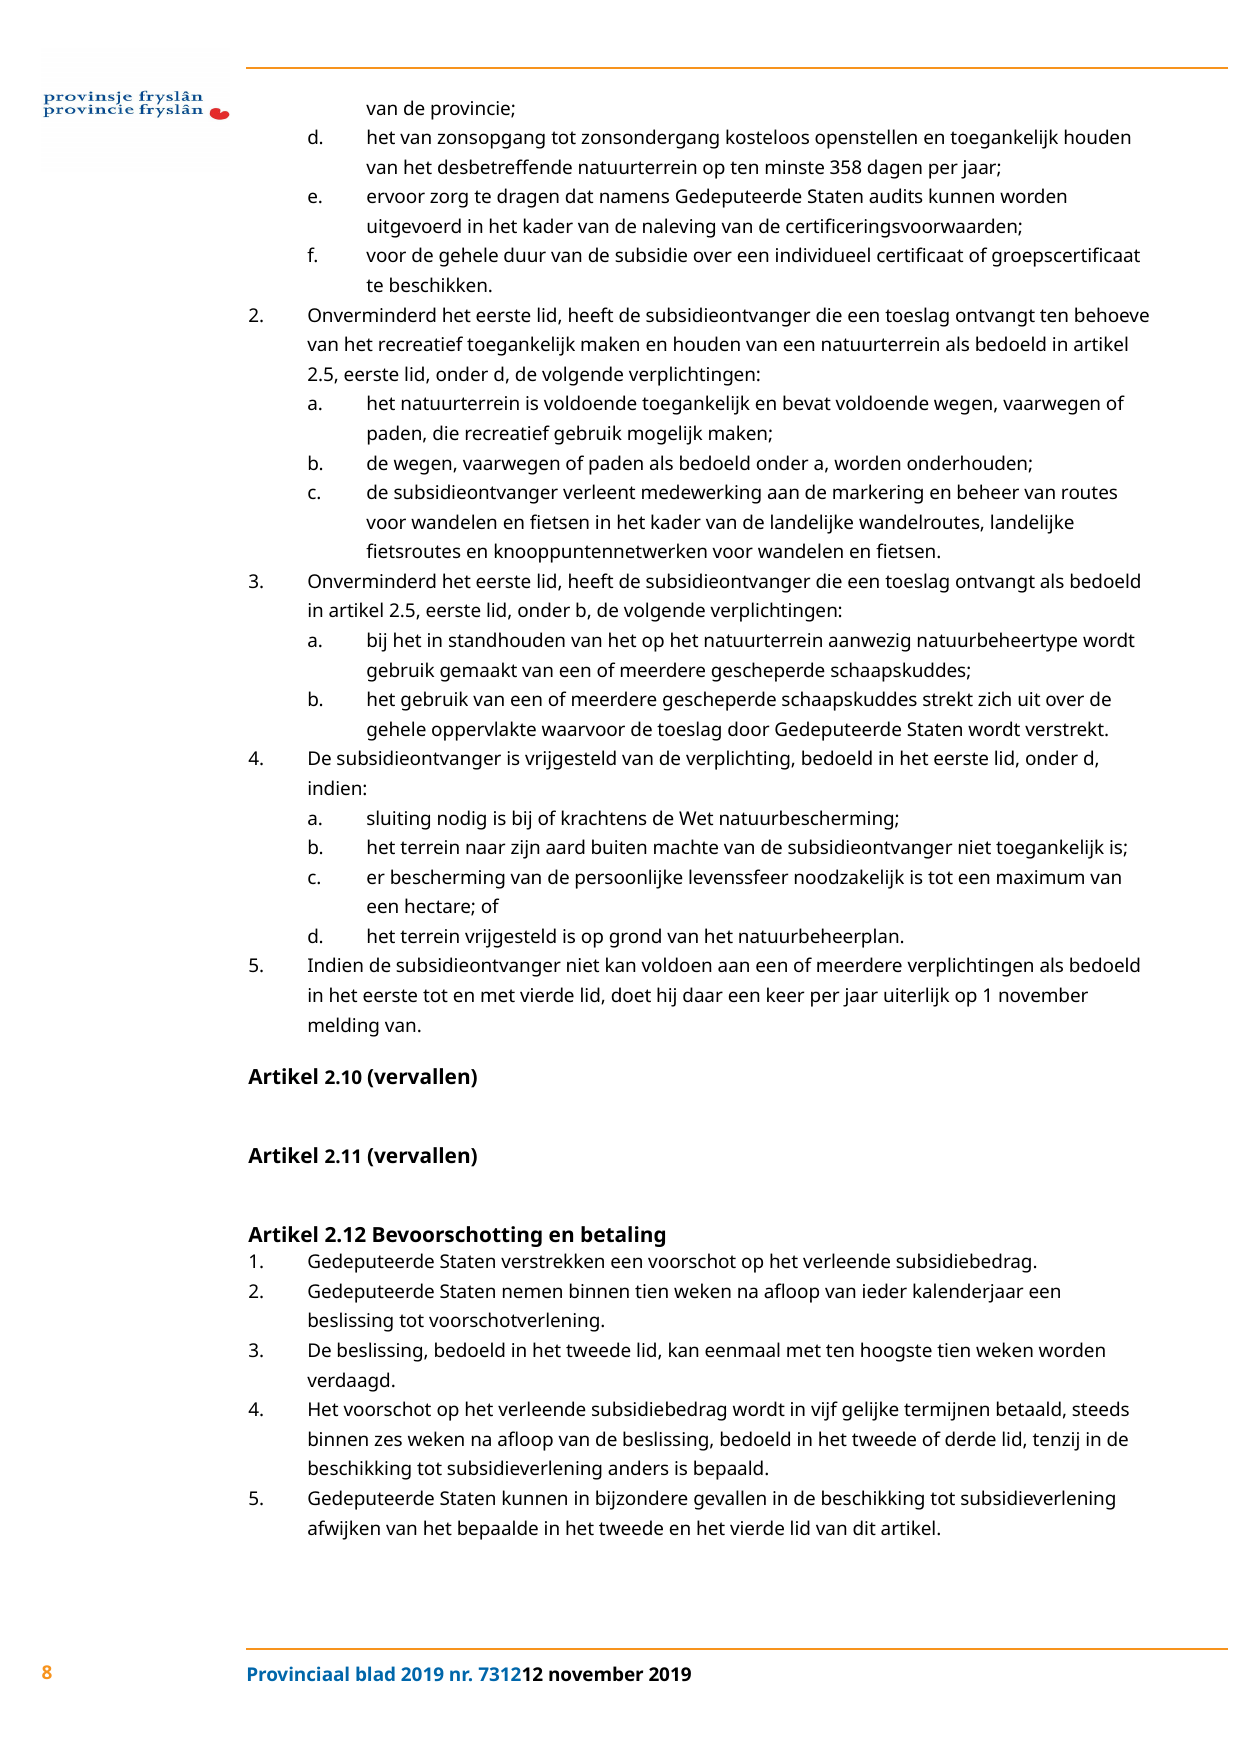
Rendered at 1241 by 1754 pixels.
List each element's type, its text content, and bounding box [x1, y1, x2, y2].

picture [41, 47, 231, 172]
list Gedeputeerde Staten kunnen in bijzondere gevallen in de beschikking tot subsidieverlening afwijken van het bepaalde in het tweede en het vierde lid van dit artikel. [248, 1485, 1152, 1540]
list Indien de subsidieontvanger niet kan voldoen aan een of meerdere verplichtingen als bedoeld in het eerste tot en met vierde lid, doet hij daar een keer per jaar uiterlijk op 1 november melding van. [248, 953, 1152, 1038]
text Artikel 2.10 (vervallen) [248, 1062, 1152, 1091]
list Onverminderd het eerste lid, heeft de subsidieontvanger die een toeslag ontvangt als bedoeld in artikel 2.5, eerste lid, onder b, de volgende verplichtingen: [248, 568, 1152, 623]
text Artikel 2.11 (vervallen) [248, 1141, 1152, 1169]
list Het voorschot op het verleende subsidiebedrag wordt in vijf gelijke termijnen betaald, steeds binnen zes weken na afloop van de beslissing, bedoeld in het tweede of derde lid, tenzij in de beschikking tot subsidieverlening anders is bepaald. [248, 1396, 1152, 1481]
text Artikel 2.12 Bevoorschotting en betaling [248, 1220, 1152, 1248]
list het gebruik van een of meerdere gescheperde schaapskuddes strekt zich uit over de gehele oppervlakte waarvoor de toeslag door Gedeputeerde Staten wordt verstrekt. [307, 686, 1152, 742]
list het van zonsopgang tot zonsondergang kosteloos openstellen en toegankelijk houden van het desbetreffende natuurterrein op ten minste 358 dagen per jaar; [307, 124, 1152, 180]
list voor de gehele duur van de subsidie over een individueel certificaat of groepscertificaat te beschikken. [307, 243, 1152, 298]
list de wegen, vaarwegen of paden als bedoeld onder a, worden onderhouden; [307, 450, 1152, 476]
list Onverminderd het eerste lid, heeft de subsidieontvanger die een toeslag ontvangt ten behoeve van het recreatief toegankelijk maken en houden van een natuurterrein als bedoeld in artikel 2.5, eerste lid, onder d, de volgende verplichtingen: [248, 302, 1152, 387]
list de subsidieontvanger verleent medewerking aan de markering en beheer van routes voor wandelen en fietsen in het kader van de landelijke wandelroutes, landelijke fietsroutes en knooppuntennetwerken voor wandelen en fietsen. [307, 479, 1152, 564]
list het terrein naar zijn aard buiten machte van de subsidieontvanger niet toegankelijk is; [307, 834, 1152, 860]
list ervoor zorg te dragen dat namens Gedeputeerde Staten audits kunnen worden uitgevoerd in het kader van de naleving van de certificeringsvoorwaarden; [307, 183, 1152, 239]
list Gedeputeerde Staten verstrekken een voorschot op het verleende subsidiebedrag. [248, 1248, 1152, 1274]
list De subsidieontvanger is vrijgesteld van de verplichting, bedoeld in het eerste lid, onder d, indien: [248, 746, 1152, 801]
list het natuurterrein is voldoende toegankelijk en bevat voldoende wegen, vaarwegen of paden, die recreatief gebruik mogelijk maken; [307, 391, 1152, 446]
list bij het in standhouden van het op het natuurterrein aanwezig natuurbeheertype wordt gebruik gemaakt van een of meerdere gescheperde schaapskuddes; [307, 627, 1152, 683]
list van de provincie; [307, 95, 1152, 121]
list sluiting nodig is bij of krachtens de Wet natuurbescherming; [307, 805, 1152, 831]
list De beslissing, bedoeld in het tweede lid, kan eenmaal met ten hoogste tien weken worden verdaagd. [248, 1337, 1152, 1392]
list het terrein vrijgesteld is op grond van het natuurbeheerplan. [307, 923, 1152, 949]
list er bescherming van de persoonlijke levenssfeer noodzakelijk is tot een maximum van een hectare; of [307, 864, 1152, 919]
list Gedeputeerde Staten nemen binnen tien weken na afloop van ieder kalenderjaar een beslissing tot voorschotverlening. [248, 1278, 1152, 1333]
